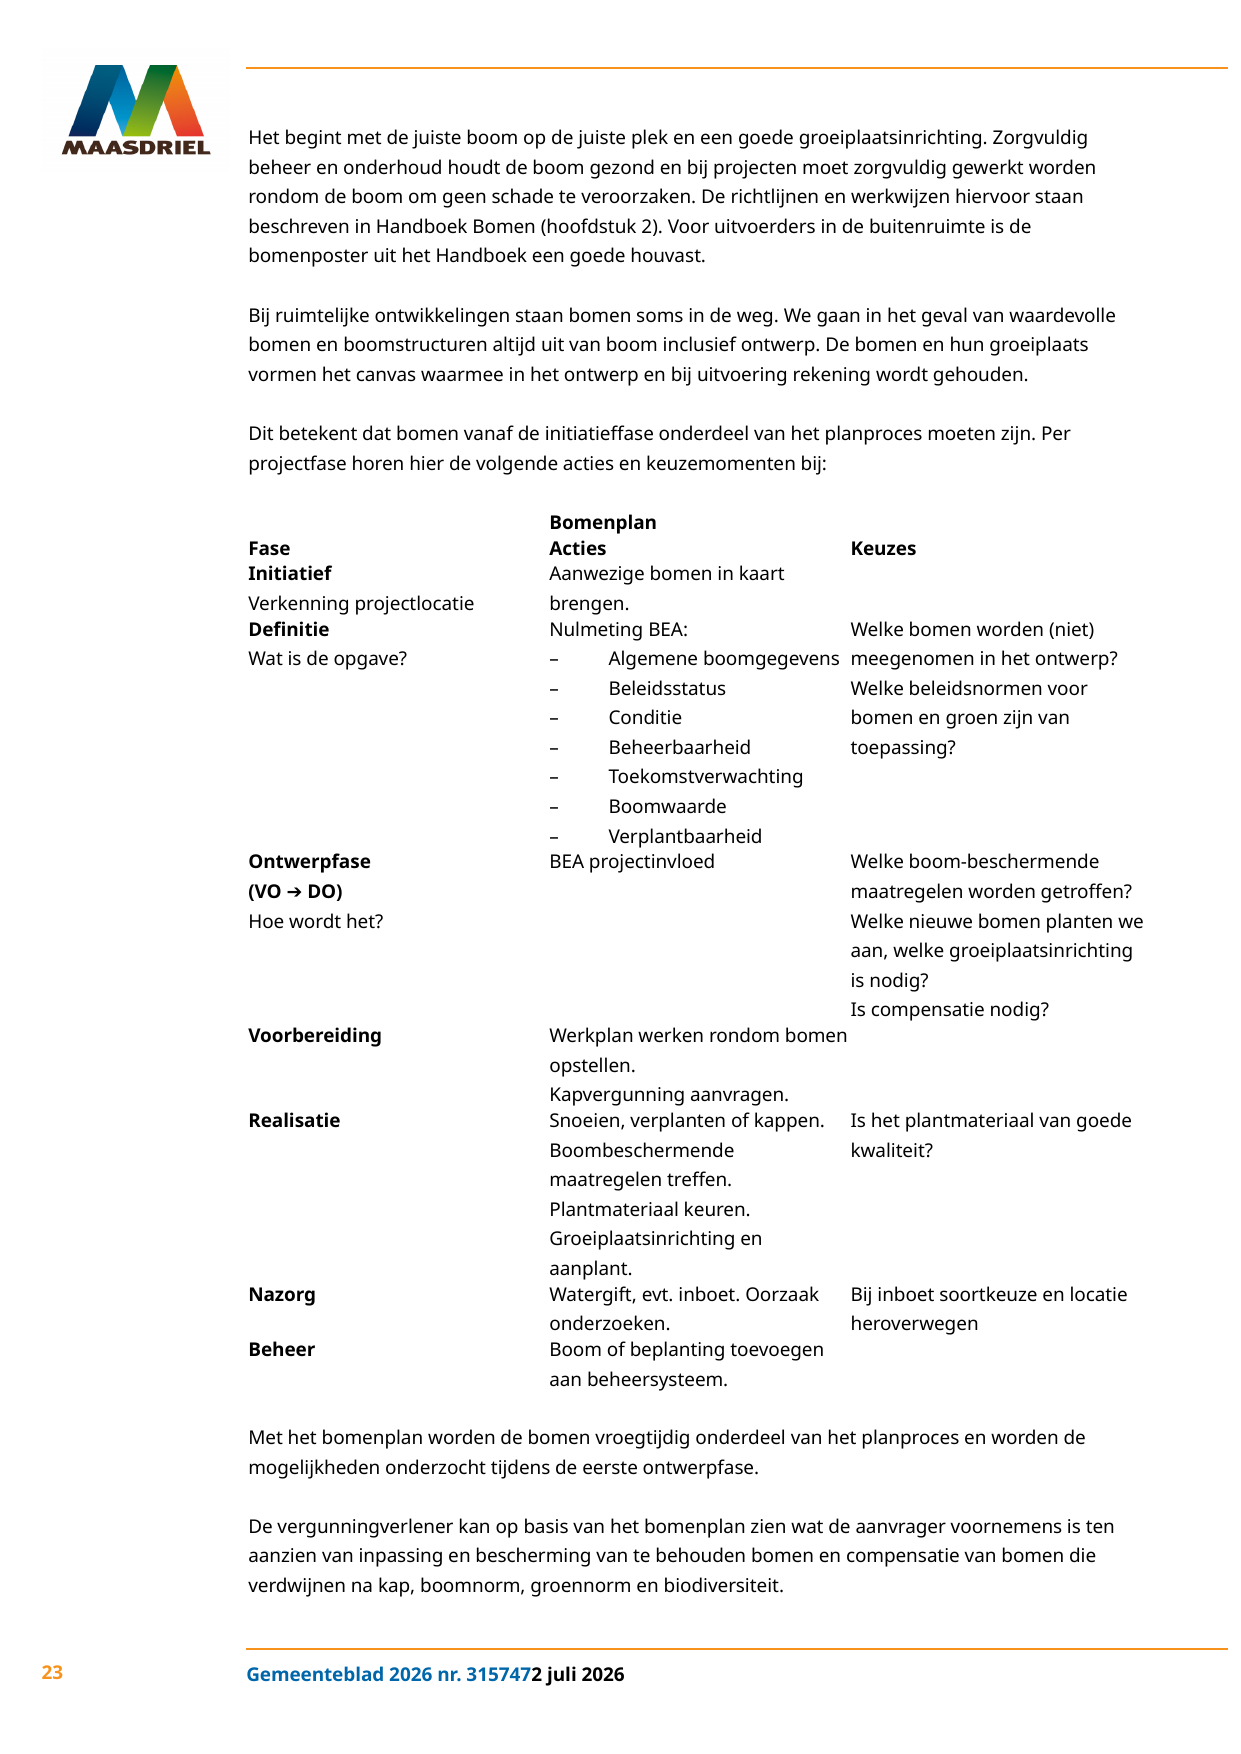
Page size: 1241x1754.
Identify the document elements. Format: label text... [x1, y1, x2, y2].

table_cell Initiatief Verkenning projectlocatie [248, 561, 549, 616]
picture [41, 47, 231, 172]
table_cell Fase [248, 535, 549, 561]
table_cell Boom of beplanting toevoegen aan beheersysteem. [549, 1336, 850, 1391]
table_cell Werkplan werken rondom bomen opstellen. Kapvergunning aanvragen. [549, 1022, 850, 1107]
text De vergunningverlener kan op basis van het bomenplan zien wat de aanvrager voornemens is ten aanzien van inpassing en bescherming van te behouden bomen en compensatie van bomen die verdwijnen na kap, boomnorm, groennorm en biodiversiteit. [248, 1513, 1152, 1598]
table_header [248, 509, 549, 535]
table_cell Bij inboet soortkeuze en locatie heroverwegen [850, 1281, 1152, 1336]
text Bij ruimtelijke ontwikkelingen staan bomen soms in de weg. We gaan in het geval van waardevolle bomen en boomstructuren altijd uit van boom inclusief ontwerp. De bomen en hun groeiplaats vormen het canvas waarmee in het ontwerp en bij uitvoering rekening wordt gehouden. [248, 302, 1152, 387]
table_cell Keuzes [850, 535, 1152, 561]
table_cell Welke boom-beschermende maatregelen worden getroffen? Welke nieuwe bomen planten we aan, welke groeiplaatsinrichting is nodig? Is compensatie nodig? [850, 849, 1152, 1022]
table_cell Realisatie [248, 1107, 549, 1281]
table_cell Nulmeting BEA: Algemene boomgegevens Beleidsstatus Conditie Beheerbaarheid Toekomstverwachting Boomwaarde Verplantbaarheid [549, 616, 850, 849]
text Dit betekent dat bomen vanaf de initiatieffase onderdeel van het planproces moeten zijn. Per projectfase horen hier de volgende acties en keuzemomenten bij: [248, 420, 1152, 476]
table_cell Snoeien, verplanten of kappen. Boombeschermende maatregelen treffen. Plantmateriaal keuren. Groeiplaatsinrichting en aanplant. [549, 1107, 850, 1281]
table_cell Ontwerpfase (VO ➔ DO) Hoe wordt het? [248, 849, 549, 1022]
table_cell Watergift, evt. inboet. Oorzaak onderzoeken. [549, 1281, 850, 1336]
text Met het bomenplan worden de bomen vroegtijdig onderdeel van het planproces en worden de mogelijkheden onderzocht tijdens de eerste ontwerpfase. [248, 1424, 1152, 1479]
table_cell [850, 1336, 1152, 1391]
text Het begint met de juiste boom op de juiste plek en een goede groeiplaatsinrichting. Zorgvuldig beheer en onderhoud houdt de boom gezond en bij projecten moet zorgvuldig gewerkt worden rondom de boom om geen schade te veroorzaken. De richtlijnen en werkwijzen hiervoor staan beschreven in Handboek Bomen (hoofdstuk 2). Voor uitvoerders in de buitenruimte is de bomenposter uit het Handboek een goede houvast. [248, 124, 1152, 268]
table_cell Beheer [248, 1336, 549, 1391]
table_header [850, 509, 1152, 535]
table_cell Definitie Wat is de opgave? [248, 616, 549, 849]
table_cell Is het plantmateriaal van goede kwaliteit? [850, 1107, 1152, 1281]
table_cell [850, 561, 1152, 616]
table_cell BEA projectinvloed [549, 849, 850, 1022]
table_header Bomenplan [549, 509, 850, 535]
table_cell Acties [549, 535, 850, 561]
table_cell Nazorg [248, 1281, 549, 1336]
table_cell Welke bomen worden (niet) meegenomen in het ontwerp? Welke beleidsnormen voor bomen en groen zijn van toepassing? [850, 616, 1152, 849]
table_cell [850, 1022, 1152, 1107]
table_cell Voorbereiding [248, 1022, 549, 1107]
table_cell Aanwezige bomen in kaart brengen. [549, 561, 850, 616]
